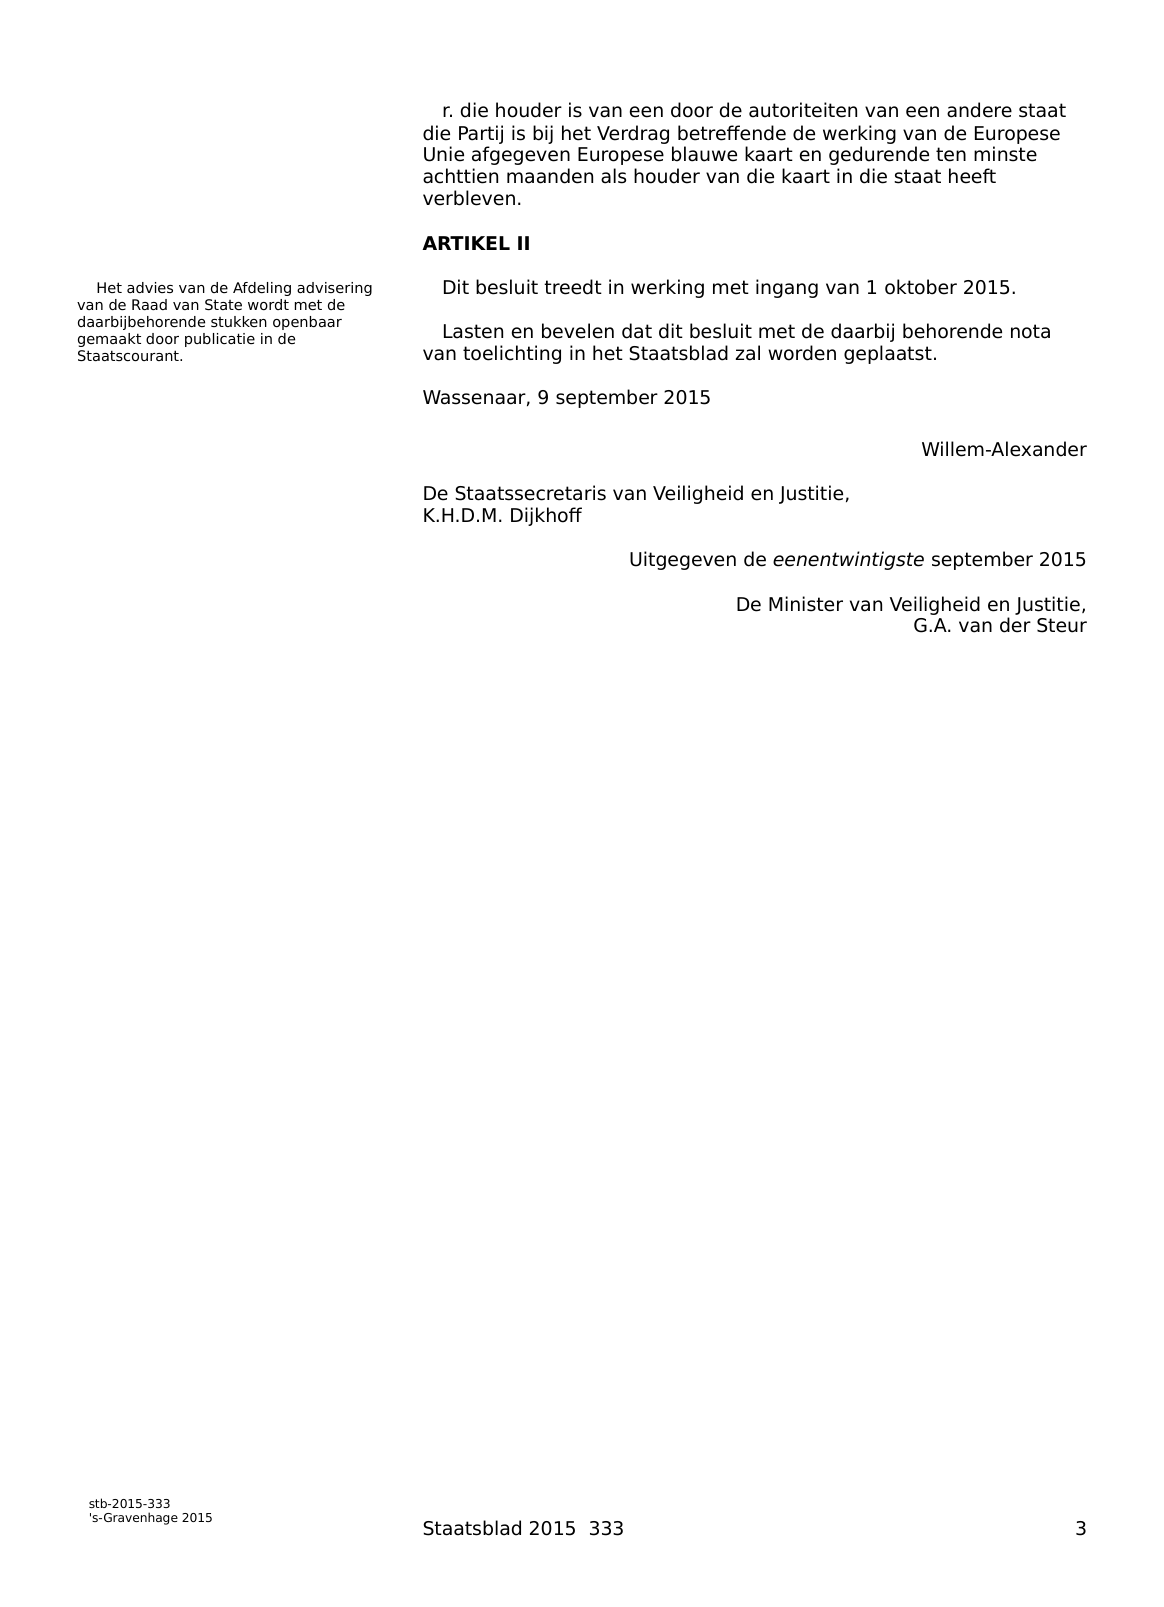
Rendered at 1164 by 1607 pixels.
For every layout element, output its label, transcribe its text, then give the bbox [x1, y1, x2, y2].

text 's-Gravenhage 2015 [88, 1511, 323, 1525]
text Dit besluit treedt in werking met ingang van 1 oktober 2015. [422, 277, 1087, 299]
text De Minister van Veiligheid en Justitie, G.A. van der Steur [422, 593, 1087, 637]
text Het advies van de Afdeling advisering van de Raad van State wordt met de daarbijbehorende stukken openbaar gemaakt door publicatie in de Staatscourant. [77, 280, 396, 365]
text De Staatssecretaris van Veiligheid en Justitie, K.H.D.M. Dijkhoff [422, 483, 1087, 527]
text stb-2015-333 [88, 1497, 323, 1511]
text Uitgegeven de eenentwintigste september 2015 [422, 549, 1087, 571]
text r. die houder is van een door de autoriteiten van een andere staat die Partij is bij het Verdrag betreffende de werking van de Europese Unie afgegeven Europese blauwe kaart en gedurende ten minste achttien maanden als houder van die kaart in die staat heeft verbleven. [422, 100, 1087, 210]
text Lasten en bevelen dat dit besluit met de daarbij behorende nota van toelichting in het Staatsblad zal worden geplaatst. [422, 321, 1087, 365]
text Willem-Alexander [422, 439, 1087, 461]
subtitle ARTIKEL II [422, 232, 1087, 254]
text Wassenaar, 9 september 2015 [422, 387, 1087, 409]
